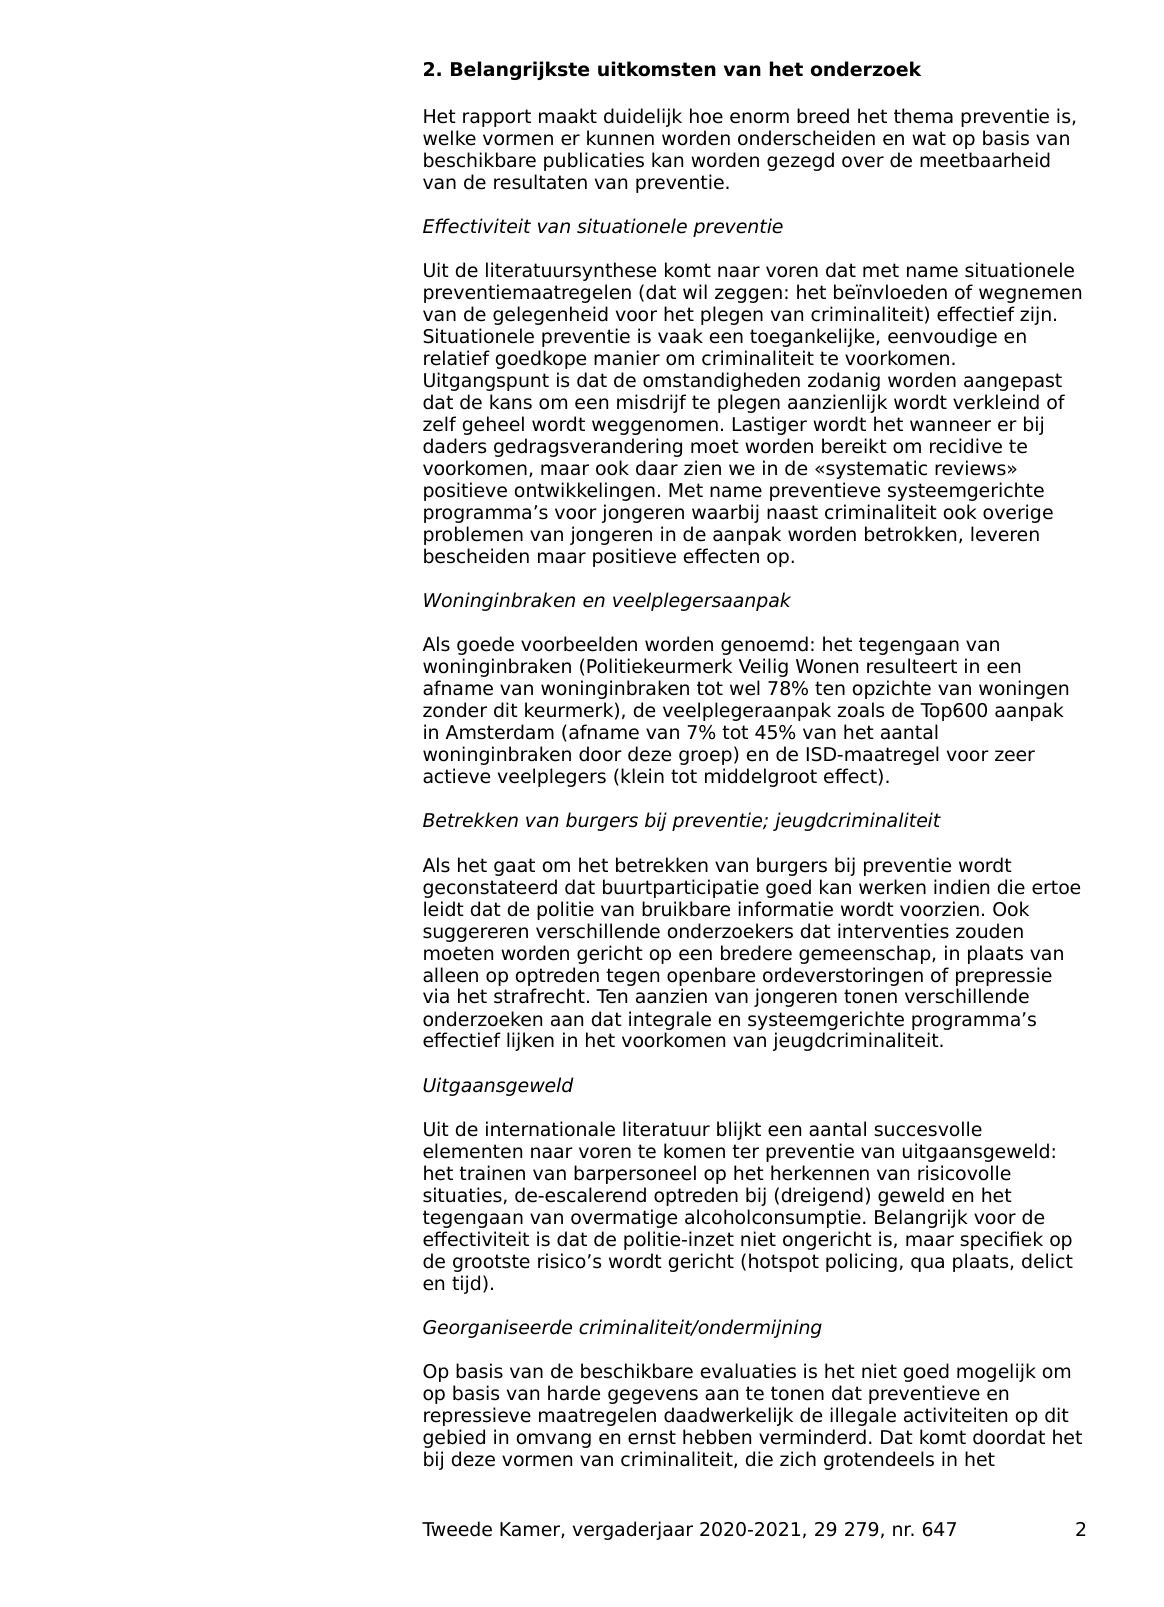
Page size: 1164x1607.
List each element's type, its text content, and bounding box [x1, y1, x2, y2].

text Als goede voorbeelden worden genoemd: het tegengaan van woninginbraken (Politiekeurmerk Veilig Wonen resulteert in een afname van woninginbraken tot wel 78% ten opzichte van woningen zonder dit keurmerk), de veelplegeraanpak zoals de Top600 aanpak in Amsterdam (afname van 7% tot 45% van het aantal woninginbraken door deze groep) en de ISD-maatregel voor zeer actieve veelplegers (klein tot middelgroot effect). [422, 634, 1087, 788]
subtitle Effectiviteit van situationele preventie [422, 216, 1087, 238]
text Uit de internationale literatuur blijkt een aantal succesvolle elementen naar voren te komen ter preventie van uitgaansgeweld: het trainen van barpersoneel op het herkennen van risicovolle situaties, de-escalerend optreden bij (dreigend) geweld en het tegengaan van overmatige alcoholconsumptie. Belangrijk voor de effectiviteit is dat de politie-inzet niet ongericht is, maar specifiek op de grootste risico’s wordt gericht (hotspot policing, qua plaats, delict en tijd). [422, 1119, 1087, 1294]
text Uit de literatuursynthese komt naar voren dat met name situationele preventiemaatregelen (dat wil zeggen: het beïnvloeden of wegnemen van de gelegenheid voor het plegen van criminaliteit) effectief zijn. Situationele preventie is vaak een toegankelijke, eenvoudige en relatief goedkope manier om criminaliteit te voorkomen. Uitgangspunt is dat de omstandigheden zodanig worden aangepast dat de kans om een misdrijf te plegen aanzienlijk wordt verkleind of zelf geheel wordt weggenomen. Lastiger wordt het wanneer er bij daders gedragsverandering moet worden bereikt om recidive te voorkomen, maar ook daar zien we in de «systematic reviews» positieve ontwikkelingen. Met name preventieve systeemgerichte programma’s voor jongeren waarbij naast criminaliteit ook overige problemen van jongeren in de aanpak worden betrokken, leveren bescheiden maar positieve effecten op. [422, 260, 1087, 568]
subtitle 2. Belangrijkste uitkomsten van het onderzoek [422, 59, 1087, 81]
text Het rapport maakt duidelijk hoe enorm breed het thema preventie is, welke vormen er kunnen worden onderscheiden en wat op basis van beschikbare publicaties kan worden gezegd over de meetbaarheid van de resultaten van preventie. [422, 106, 1087, 194]
subtitle Uitgaansgeweld [422, 1074, 1087, 1097]
subtitle Betrekken van burgers bij preventie; jeugdcriminaliteit [422, 810, 1087, 832]
subtitle Georganiseerde criminaliteit/ondermijning [422, 1317, 1087, 1339]
text Op basis van de beschikbare evaluaties is het niet goed mogelijk om op basis van harde gegevens aan te tonen dat preventieve en repressieve maatregelen daadwerkelijk de illegale activiteiten op dit gebied in omvang en ernst hebben verminderd. Dat komt doordat het bij deze vormen van criminaliteit, die zich grotendeels in het [422, 1361, 1087, 1471]
subtitle Woninginbraken en veelplegersaanpak [422, 590, 1087, 612]
text Als het gaat om het betrekken van burgers bij preventie wordt geconstateerd dat buurtparticipatie goed kan werken indien die ertoe leidt dat de politie van bruikbare informatie wordt voorzien. Ook suggereren verschillende onderzoekers dat interventies zouden moeten worden gericht op een bredere gemeenschap, in plaats van alleen op optreden tegen openbare ordeverstoringen of prepressie via het strafrecht. Ten aanzien van jongeren tonen verschillende onderzoeken aan dat integrale en systeemgerichte programma’s effectief lijken in het voorkomen van jeugdcriminaliteit. [422, 854, 1087, 1052]
